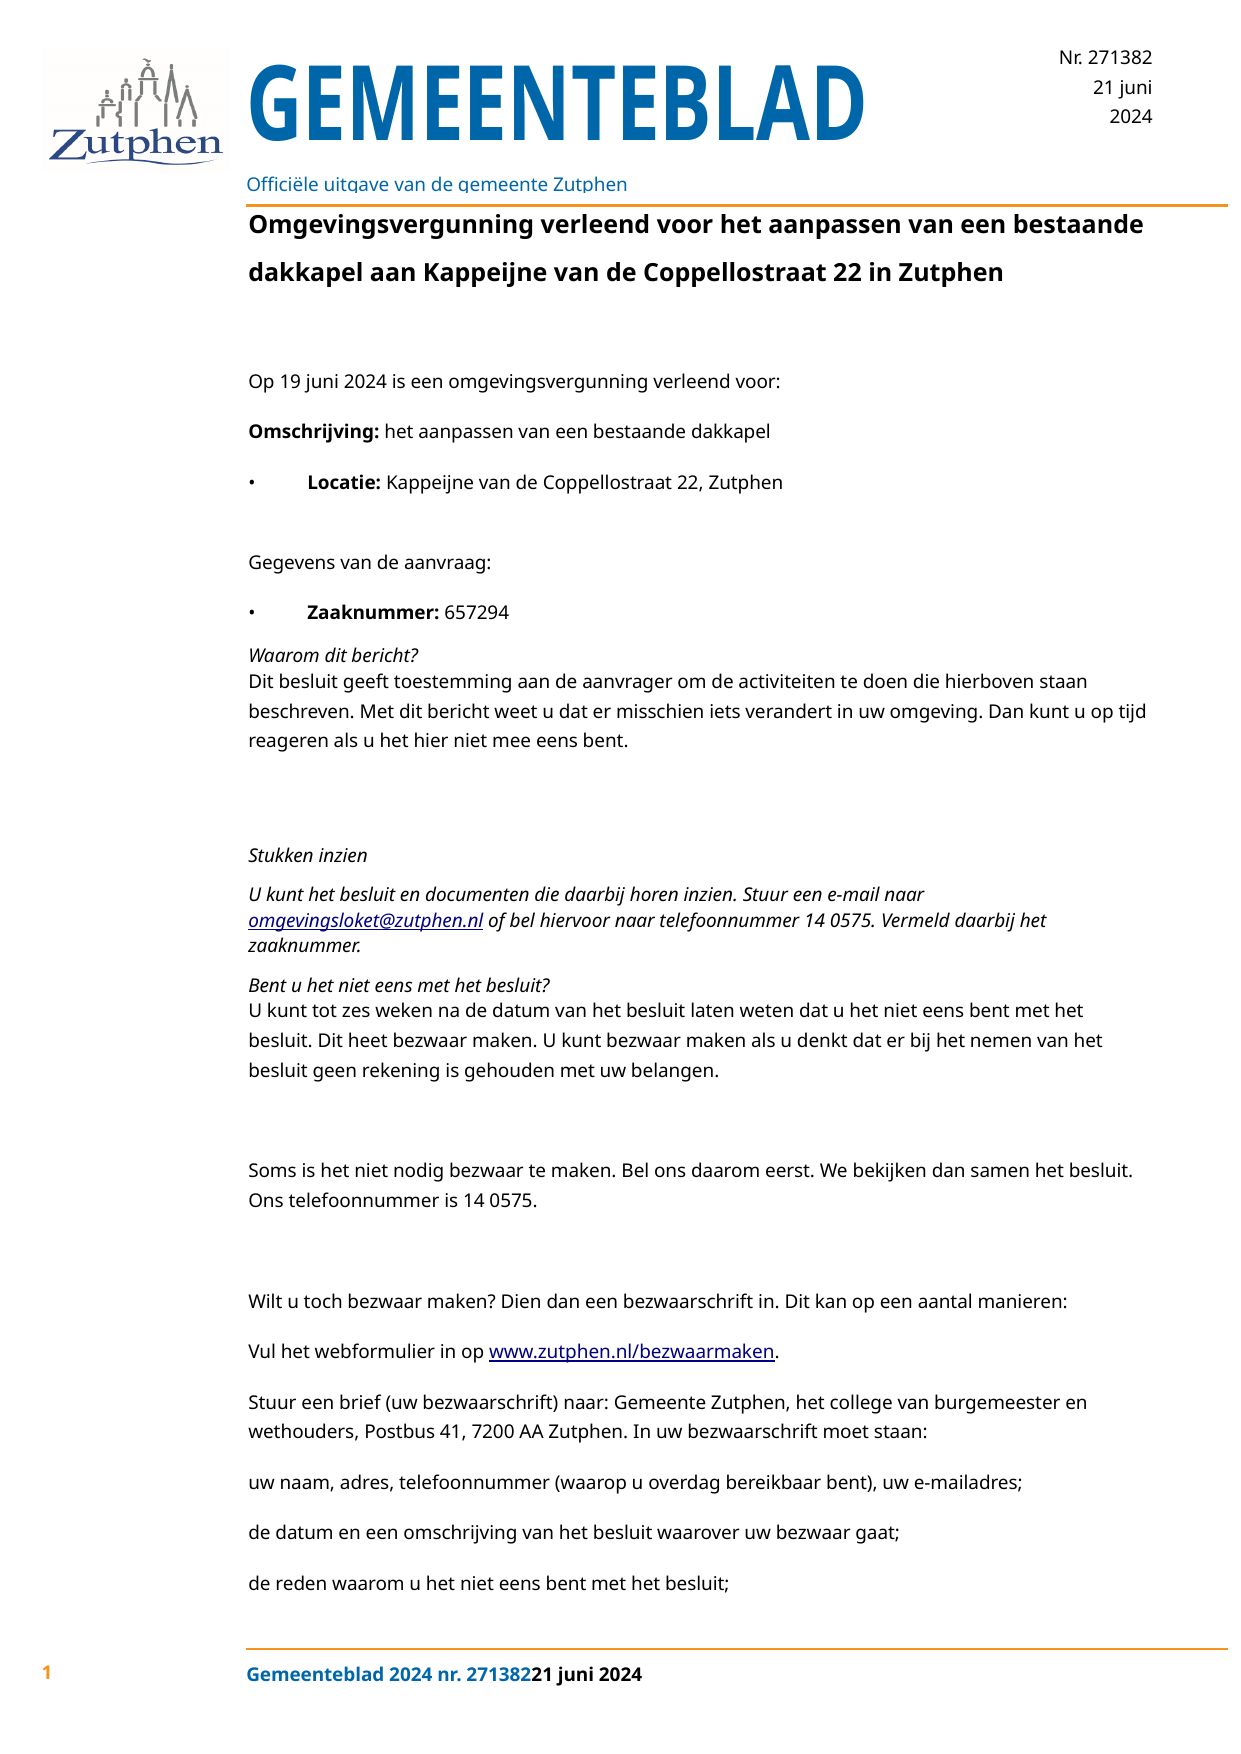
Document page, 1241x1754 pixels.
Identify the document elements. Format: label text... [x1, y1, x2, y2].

text Gegevens van de aanvraag: [248, 549, 1152, 575]
text Vul het webformulier in op www.zutphen.nl/bezwaarmaken. [248, 1338, 1152, 1364]
text Stuur een brief (uw bezwaarschrift) naar: Gemeente Zutphen, het college van burgemeester en wethouders, Postbus 41, 7200 AA Zutphen. In uw bezwaarschrift moet staan: [248, 1389, 1152, 1444]
text U kunt het besluit en documenten die daarbij horen inzien. Stuur een e-mail naar omgevingsloket@zutphen.nl of bel hiervoor naar telefoonnummer 14 0575. Vermeld daarbij het zaaknummer. [248, 881, 1152, 958]
text Omgevingsvergunning verleend voor het aanpassen van een bestaande dakkapel aan Kappeijne van de Coppellostraat 22 in Zutphen [248, 207, 1152, 288]
text Omschrijving: het aanpassen van een bestaande dakkapel [248, 419, 1152, 444]
text de datum en een omschrijving van het besluit waarover uw bezwaar gaat; [248, 1519, 1152, 1545]
list Zaaknummer: 657294 [248, 599, 1152, 625]
text Stukken inzien [248, 842, 1152, 868]
list Locatie: Kappeijne van de Coppellostraat 22, Zutphen [248, 469, 1152, 495]
text uw naam, adres, telefoonnummer (waarop u overdag bereikbaar bent), uw e-mailadres; [248, 1469, 1152, 1495]
text Dit besluit geeft toestemming aan de aanvrager om de activiteiten te doen die hierboven staan beschreven. Met dit bericht weet u dat er misschien iets verandert in uw omgeving. Dan kunt u op tijd reageren als u het hier niet mee eens bent. [248, 668, 1152, 753]
text de reden waarom u het niet eens bent met het besluit; [248, 1570, 1152, 1596]
picture [41, 47, 231, 172]
text Waarom dit bericht? [248, 643, 1152, 668]
text Bent u het niet eens met het besluit? [248, 972, 1152, 998]
text Soms is het niet nodig bezwaar te maken. Bel ons daarom eerst. We bekijken dan samen het besluit. Ons telefoonnummer is 14 0575. [248, 1158, 1152, 1213]
text U kunt tot zes weken na de datum van het besluit laten weten dat u het niet eens bent met het besluit. Dit heet bezwaar maken. U kunt bezwaar maken als u denkt dat er bij het nemen van het besluit geen rekening is gehouden met uw belangen. [248, 998, 1152, 1083]
text Op 19 juni 2024 is een omgevingsvergunning verleend voor: [248, 368, 1152, 394]
text Wilt u toch bezwaar maken? Dien dan een bezwaarschrift in. Dit kan op een aantal manieren: [248, 1288, 1152, 1314]
